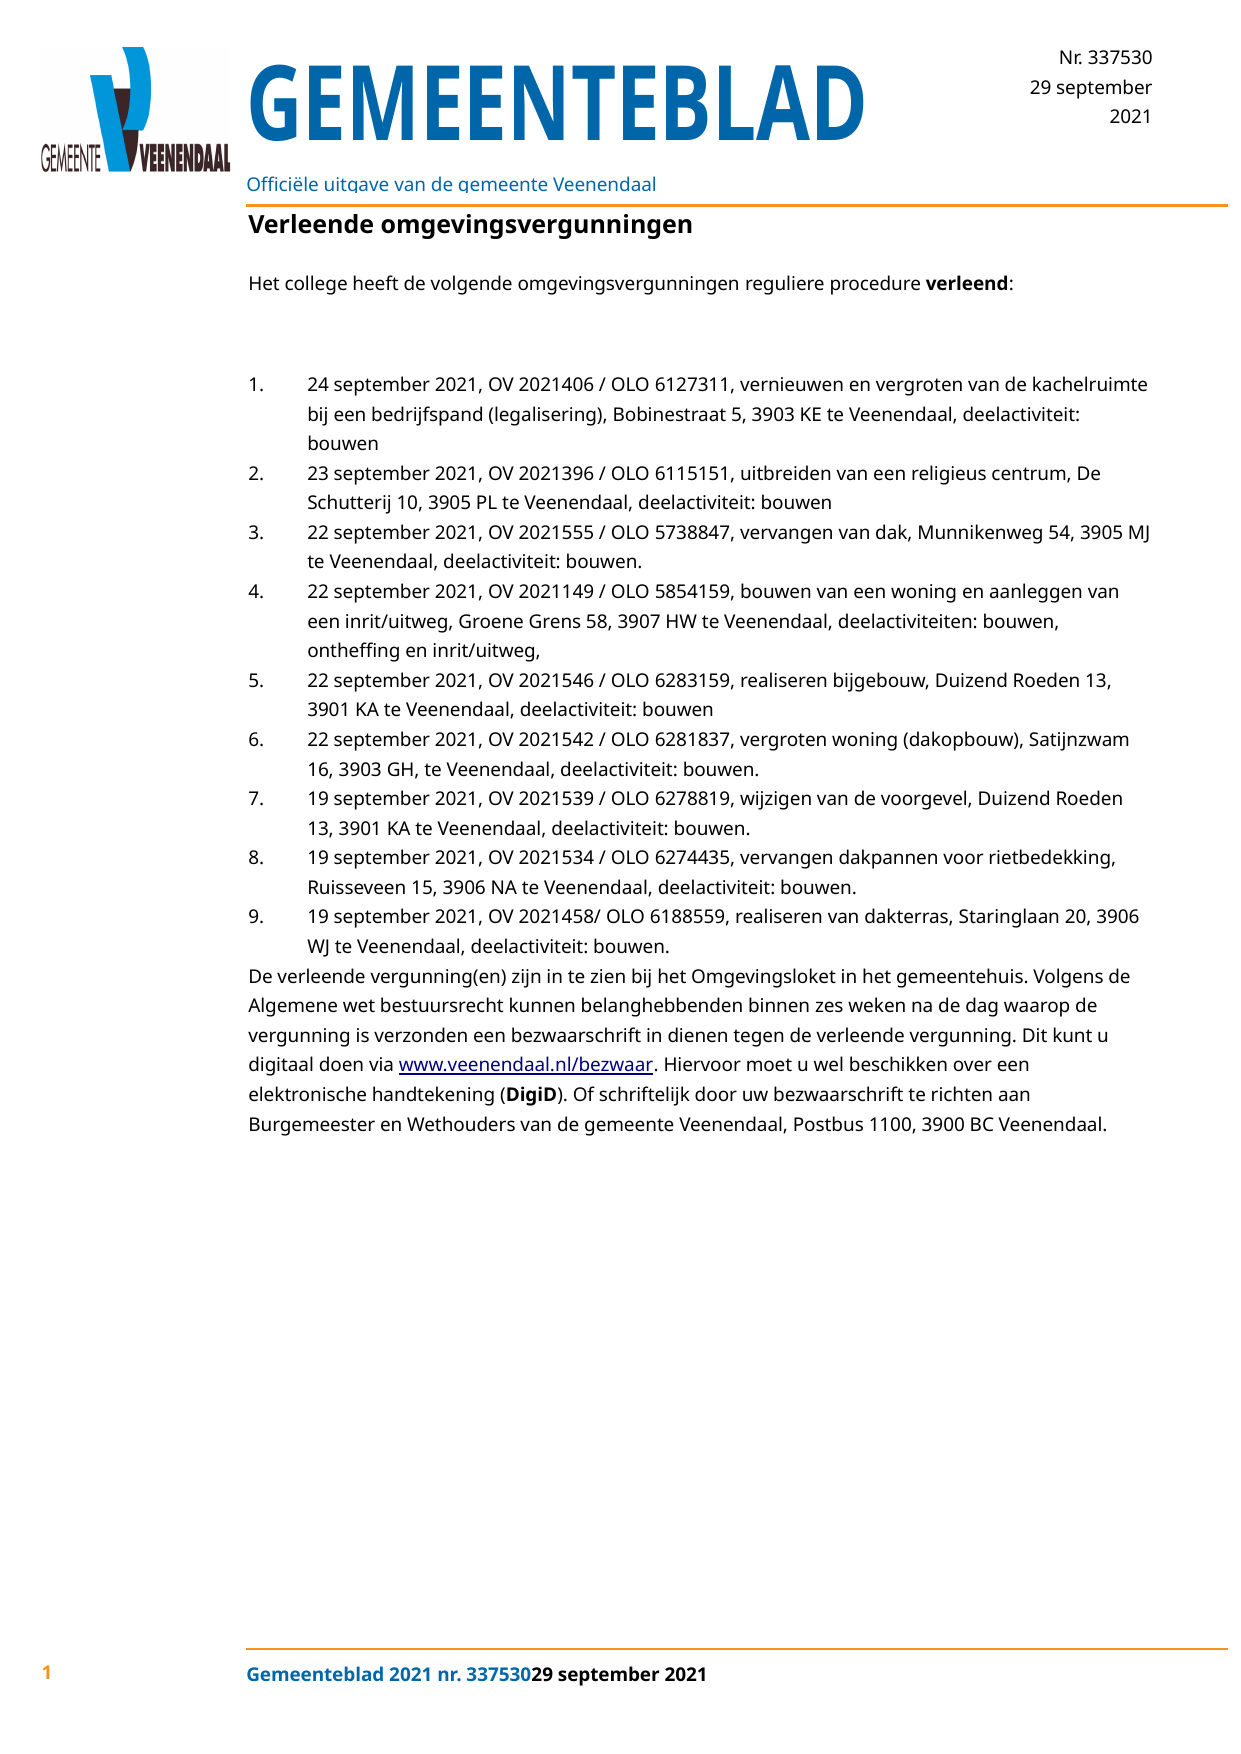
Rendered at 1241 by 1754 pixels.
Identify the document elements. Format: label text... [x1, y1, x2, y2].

list 19 september 2021, OV 2021458/ OLO 6188559, realiseren van dakterras, Staringlaan 20, 3906 WJ te Veenendaal, deelactiviteit: bouwen. [248, 904, 1152, 959]
picture [41, 47, 130, 172]
picture [123, 47, 231, 172]
list 19 september 2021, OV 2021539 / OLO 6278819, wijzigen van de voorgevel, Duizend Roeden 13, 3901 KA te Veenendaal, deelactiviteit: bouwen. [248, 785, 1152, 841]
text De verleende vergunning(en) zijn in te zien bij het Omgevingsloket in het gemeentehuis. Volgens de Algemene wet bestuursrecht kunnen belanghebbenden binnen zes weken na de dag waarop de vergunning is verzonden een bezwaarschrift in dienen tegen de verleende vergunning. Dit kunt u digitaal doen via www.veenendaal.nl/bezwaar. Hiervoor moet u wel beschikken over een elektronische handtekening (DigiD). Of schriftelijk door uw bezwaarschrift te richten aan Burgemeester en Wethouders van de gemeente Veenendaal, Postbus 1100, 3900 BC Veenendaal. [248, 963, 1152, 1136]
list 19 september 2021, OV 2021534 / OLO 6274435, vervangen dakpannen voor rietbedekking, Ruisseveen 15, 3906 NA te Veenendaal, deelactiviteit: bouwen. [248, 844, 1152, 900]
list 22 september 2021, OV 2021555 / OLO 5738847, vervangen van dak, Munnikenweg 54, 3905 MJ te Veenendaal, deelactiviteit: bouwen. [248, 519, 1152, 574]
list 22 september 2021, OV 2021542 / OLO 6281837, vergroten woning (dakopbouw), Satijnzwam 16, 3903 GH, te Veenendaal, deelactiviteit: bouwen. [248, 726, 1152, 781]
list 22 september 2021, OV 2021546 / OLO 6283159, realiseren bijgebouw, Duizend Roeden 13, 3901 KA te Veenendaal, deelactiviteit: bouwen [248, 667, 1152, 722]
text Verleende omgevingsvergunningen [248, 207, 1152, 241]
text Het college heeft de volgende omgevingsvergunningen reguliere procedure verleend: [248, 270, 1152, 296]
list 23 september 2021, OV 2021396 / OLO 6115151, uitbreiden van een religieus centrum, De Schutterij 10, 3905 PL te Veenendaal, deelactiviteit: bouwen [248, 460, 1152, 515]
list 24 september 2021, OV 2021406 / OLO 6127311, vernieuwen en vergroten van de kachelruimte bij een bedrijfspand (legalisering), Bobinestraat 5, 3903 KE te Veenendaal, deelactiviteit: bouwen [248, 371, 1152, 456]
list 22 september 2021, OV 2021149 / OLO 5854159, bouwen van een woning en aanleggen van een inrit/uitweg, Groene Grens 58, 3907 HW te Veenendaal, deelactiviteiten: bouwen, ontheffing en inrit/uitweg, [248, 578, 1152, 663]
